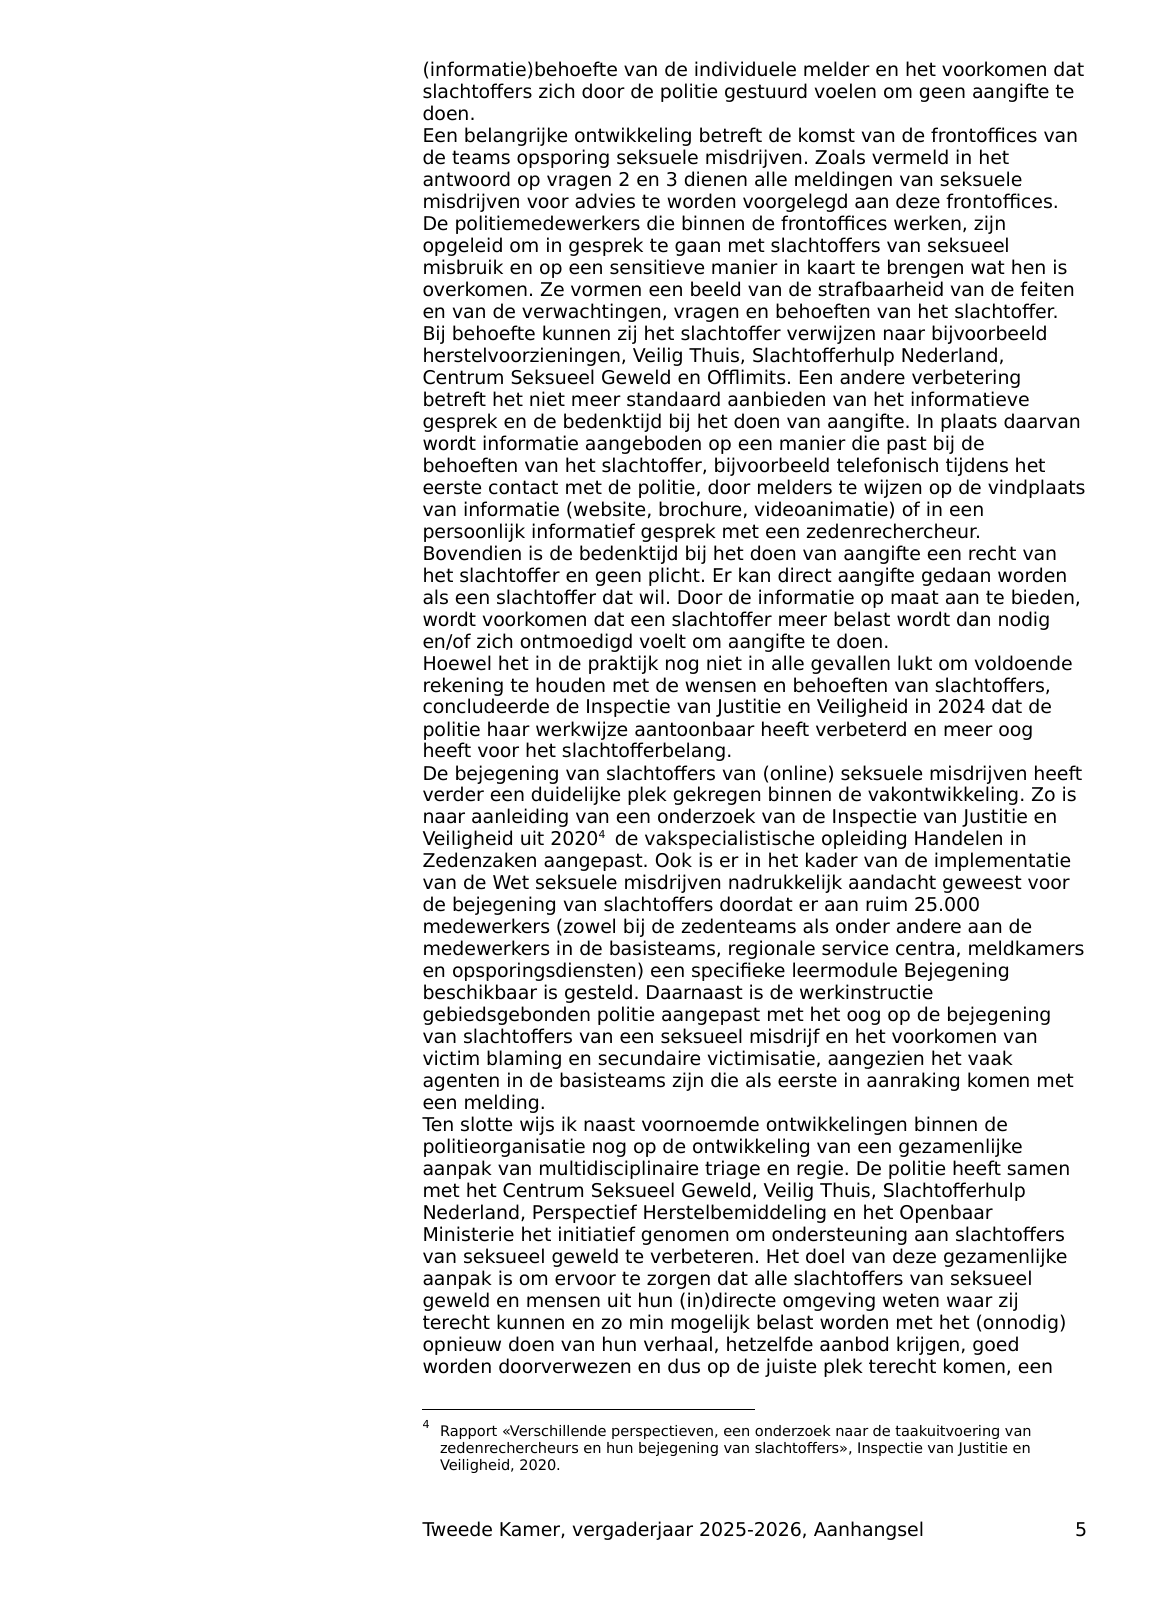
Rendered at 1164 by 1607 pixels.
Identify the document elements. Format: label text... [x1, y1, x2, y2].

text (informatie)behoefte van de individuele melder en het voorkomen dat slachtoffers zich door de politie gestuurd voelen om geen aangifte te doen. [422, 59, 1087, 125]
text Een belangrijke ontwikkeling betreft de komst van de frontoffices van de teams opsporing seksuele misdrijven. Zoals vermeld in het antwoord op vragen 2 en 3 dienen alle meldingen van seksuele misdrijven voor advies te worden voorgelegd aan deze frontoffices. De politiemedewerkers die binnen de frontoffices werken, zijn opgeleid om in gesprek te gaan met slachtoffers van seksueel misbruik en op een sensitieve manier in kaart te brengen wat hen is overkomen. Ze vormen een beeld van de strafbaarheid van de feiten en van de verwachtingen, vragen en behoeften van het slachtoffer. Bij behoefte kunnen zij het slachtoffer verwijzen naar bijvoorbeeld herstelvoorzieningen, Veilig Thuis, Slachtofferhulp Nederland, Centrum Seksueel Geweld en Offlimits. Een andere verbetering betreft het niet meer standaard aanbieden van het informatieve gesprek en de bedenktijd bij het doen van aangifte. In plaats daarvan wordt informatie aangeboden op een manier die past bij de behoeften van het slachtoffer, bijvoorbeeld telefonisch tijdens het eerste contact met de politie, door melders te wijzen op de vindplaats van informatie (website, brochure, videoanimatie) of in een persoonlijk informatief gesprek met een zedenrechercheur. Bovendien is de bedenktijd bij het doen van aangifte een recht van het slachtoffer en geen plicht. Er kan direct aangifte gedaan worden als een slachtoffer dat wil. Door de informatie op maat aan te bieden, wordt voorkomen dat een slachtoffer meer belast wordt dan nodig en/of zich ontmoedigd voelt om aangifte te doen. [422, 125, 1087, 652]
text Rapport «Verschillende perspectieven, een onderzoek naar de taakuitvoering van zedenrechercheurs en hun bejegening van slachtoffers», Inspectie van Justitie en Veiligheid, 2020. [422, 1418, 1087, 1474]
text Ten slotte wijs ik naast voornoemde ontwikkelingen binnen de politieorganisatie nog op de ontwikkeling van een gezamenlijke aanpak van multidisciplinaire triage en regie. De politie heeft samen met het Centrum Seksueel Geweld, Veilig Thuis, Slachtofferhulp Nederland, Perspectief Herstelbemiddeling en het Openbaar Ministerie het initiatief genomen om ondersteuning aan slachtoffers van seksueel geweld te verbeteren. Het doel van deze gezamenlijke aanpak is om ervoor te zorgen dat alle slachtoffers van seksueel geweld en mensen uit hun (in)directe omgeving weten waar zij terecht kunnen en zo min mogelijk belast worden met het (onnodig) opnieuw doen van hun verhaal, hetzelfde aanbod krijgen, goed worden doorverwezen en dus op de juiste plek terecht komen, een [422, 1114, 1087, 1378]
text Hoewel het in de praktijk nog niet in alle gevallen lukt om voldoende rekening te houden met de wensen en behoeften van slachtoffers, concludeerde de Inspectie van Justitie en Veiligheid in 2024 dat de politie haar werkwijze aantoonbaar heeft verbeterd en meer oog heeft voor het slachtofferbelang. [422, 652, 1087, 762]
text De bejegening van slachtoffers van (online) seksuele misdrijven heeft verder een duidelijke plek gekregen binnen de vakontwikkeling. Zo is naar aanleiding van een onderzoek van de Inspectie van Justitie en Veiligheid uit 2020 de vakspecialistische opleiding Handelen in Zedenzaken aangepast. Ook is er in het kader van de implementatie van de Wet seksuele misdrijven nadrukkelijk aandacht geweest voor de bejegening van slachtoffers doordat er aan ruim 25.000 medewerkers (zowel bij de zedenteams als onder andere aan de medewerkers in de basisteams, regionale service centra, meldkamers en opsporingsdiensten) een specifieke leermodule Bejegening beschikbaar is gesteld. Daarnaast is de werkinstructie gebiedsgebonden politie aangepast met het oog op de bejegening van slachtoffers van een seksueel misdrijf en het voorkomen van victim blaming en secundaire victimisatie, aangezien het vaak agenten in de basisteams zijn die als eerste in aanraking komen met een melding. [422, 762, 1087, 1114]
